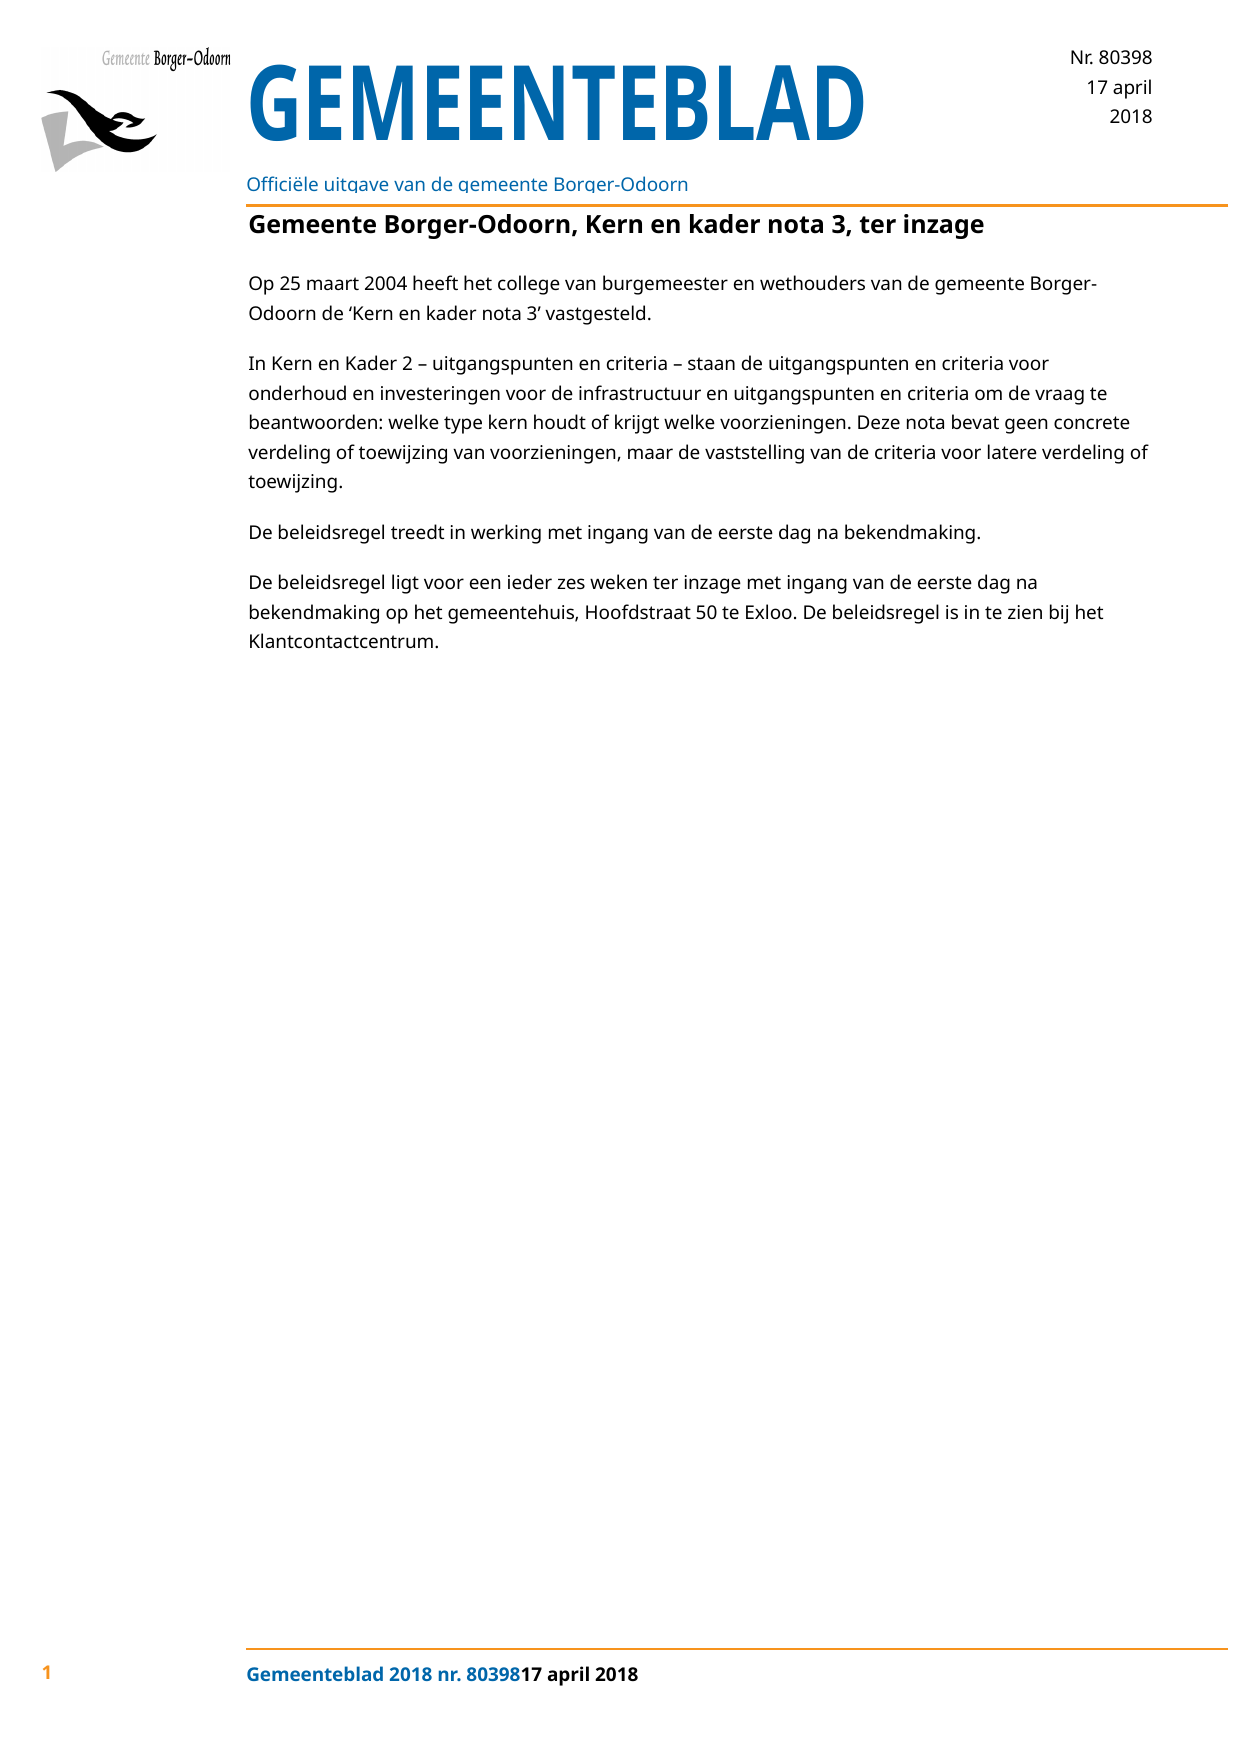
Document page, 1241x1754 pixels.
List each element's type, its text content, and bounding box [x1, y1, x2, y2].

text Gemeente Borger-Odoorn, Kern en kader nota 3, ter inzage [248, 207, 1152, 241]
text De beleidsregel treedt in werking met ingang van de eerste dag na bekendmaking. [248, 519, 1152, 545]
text De beleidsregel ligt voor een ieder zes weken ter inzage met ingang van de eerste dag na bekendmaking op het gemeentehuis, Hoofdstraat 50 te Exloo. De beleidsregel is in te zien bij het Klantcontactcentrum. [248, 569, 1152, 654]
picture [41, 47, 231, 172]
text In Kern en Kader 2 – uitgangspunten en criteria – staan de uitgangspunten en criteria voor onderhoud en investeringen voor de infrastructuur en uitgangspunten en criteria om de vraag te beantwoorden: welke type kern houdt of krijgt welke voorzieningen. Deze nota bevat geen concrete verdeling of toewijzing van voorzieningen, maar de vaststelling van de criteria voor latere verdeling of toewijzing. [248, 350, 1152, 494]
text Op 25 maart 2004 heeft het college van burgemeester en wethouders van de gemeente Borger-Odoorn de ‘Kern en kader nota 3’ vastgesteld. [248, 270, 1152, 326]
